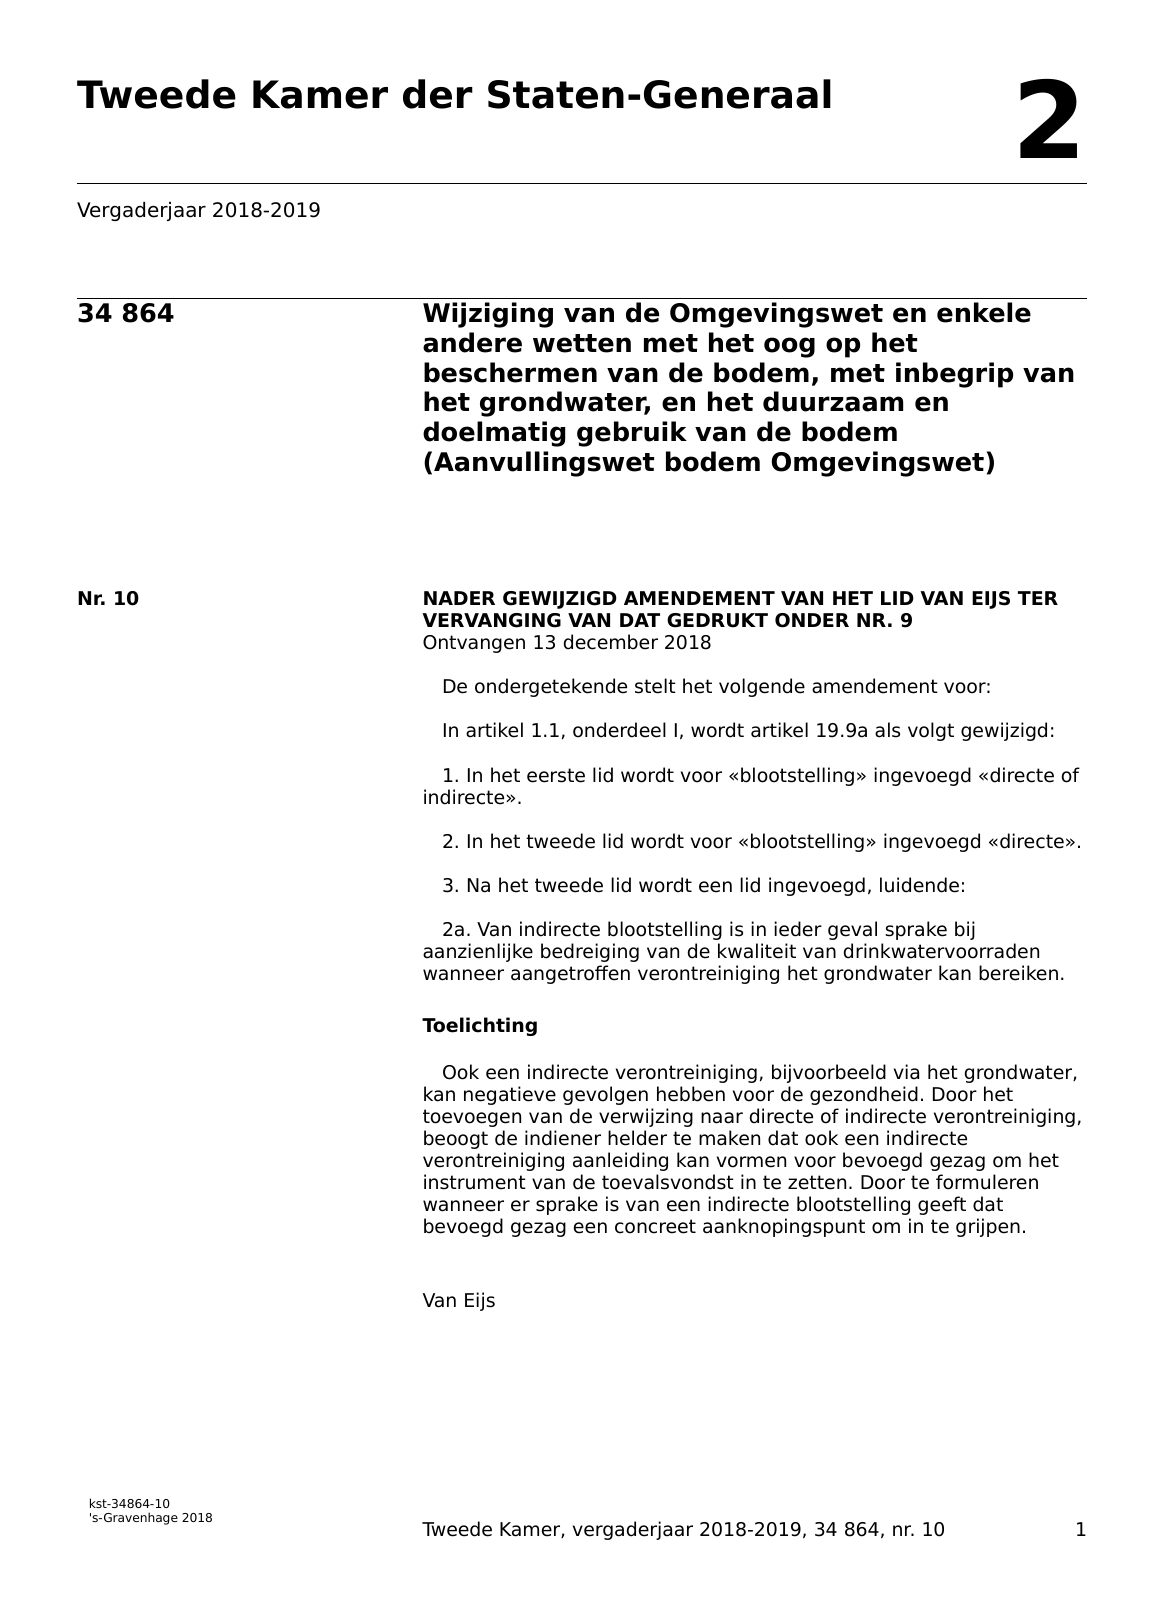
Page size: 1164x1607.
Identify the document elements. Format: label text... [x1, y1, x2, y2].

subtitle Toelichting [422, 1015, 1087, 1037]
text Ontvangen 13 december 2018 [422, 632, 1087, 654]
text 2. In het tweede lid wordt voor «blootstelling» ingevoegd «directe». [422, 831, 1087, 853]
subtitle 34 864 Wijziging van de Omgevingswet en enkele andere wetten met het oog op het beschermen van de bodem, met inbegrip van het grondwater, en het duurzaam en doelmatig gebruik van de bodem (Aanvullingswet bodem Omgevingswet) [77, 299, 1087, 477]
table_header Tweede Kamer der Staten-Generaal [77, 59, 886, 183]
text De ondergetekende stelt het volgende amendement voor: [422, 676, 1087, 698]
text 1. In het eerste lid wordt voor «blootstelling» ingevoegd «directe of indirecte». [422, 764, 1087, 808]
subtitle Nr. 10 NADER GEWIJZIGD AMENDEMENT VAN HET LID VAN EIJS TER VERVANGING VAN DAT GEDRUKT ONDER NR. 9 [77, 588, 1087, 632]
text 3. Na het tweede lid wordt een lid ingevoegd, luidende: [422, 875, 1087, 897]
text Van Eijs [422, 1268, 1087, 1312]
text kst-34864-10 [88, 1497, 323, 1511]
text In artikel 1.1, onderdeel I, wordt artikel 19.9a als volgt gewijzigd: [422, 720, 1087, 742]
text Ook een indirecte verontreiniging, bijvoorbeeld via het grondwater, kan negatieve gevolgen hebben voor de gezondheid. Door het toevoegen van de verwijzing naar directe of indirecte verontreiniging, beoogt de indiener helder te maken dat ook een indirecte verontreiniging aanleiding kan vormen voor bevoegd gezag om het instrument van de toevalsvondst in te zetten. Door te formuleren wanneer er sprake is van een indirecte blootstelling geeft dat bevoegd gezag een concreet aanknopingspunt om in te grijpen. [422, 1062, 1087, 1238]
text 's-Gravenhage 2018 [88, 1511, 323, 1525]
table_header 2 [886, 59, 1087, 183]
table_cell Vergaderjaar 2018-2019 [77, 184, 1087, 298]
text 2a. Van indirecte blootstelling is in ieder geval sprake bij aanzienlijke bedreiging van de kwaliteit van drinkwatervoorraden wanneer aangetroffen verontreiniging het grondwater kan bereiken. [422, 919, 1087, 985]
